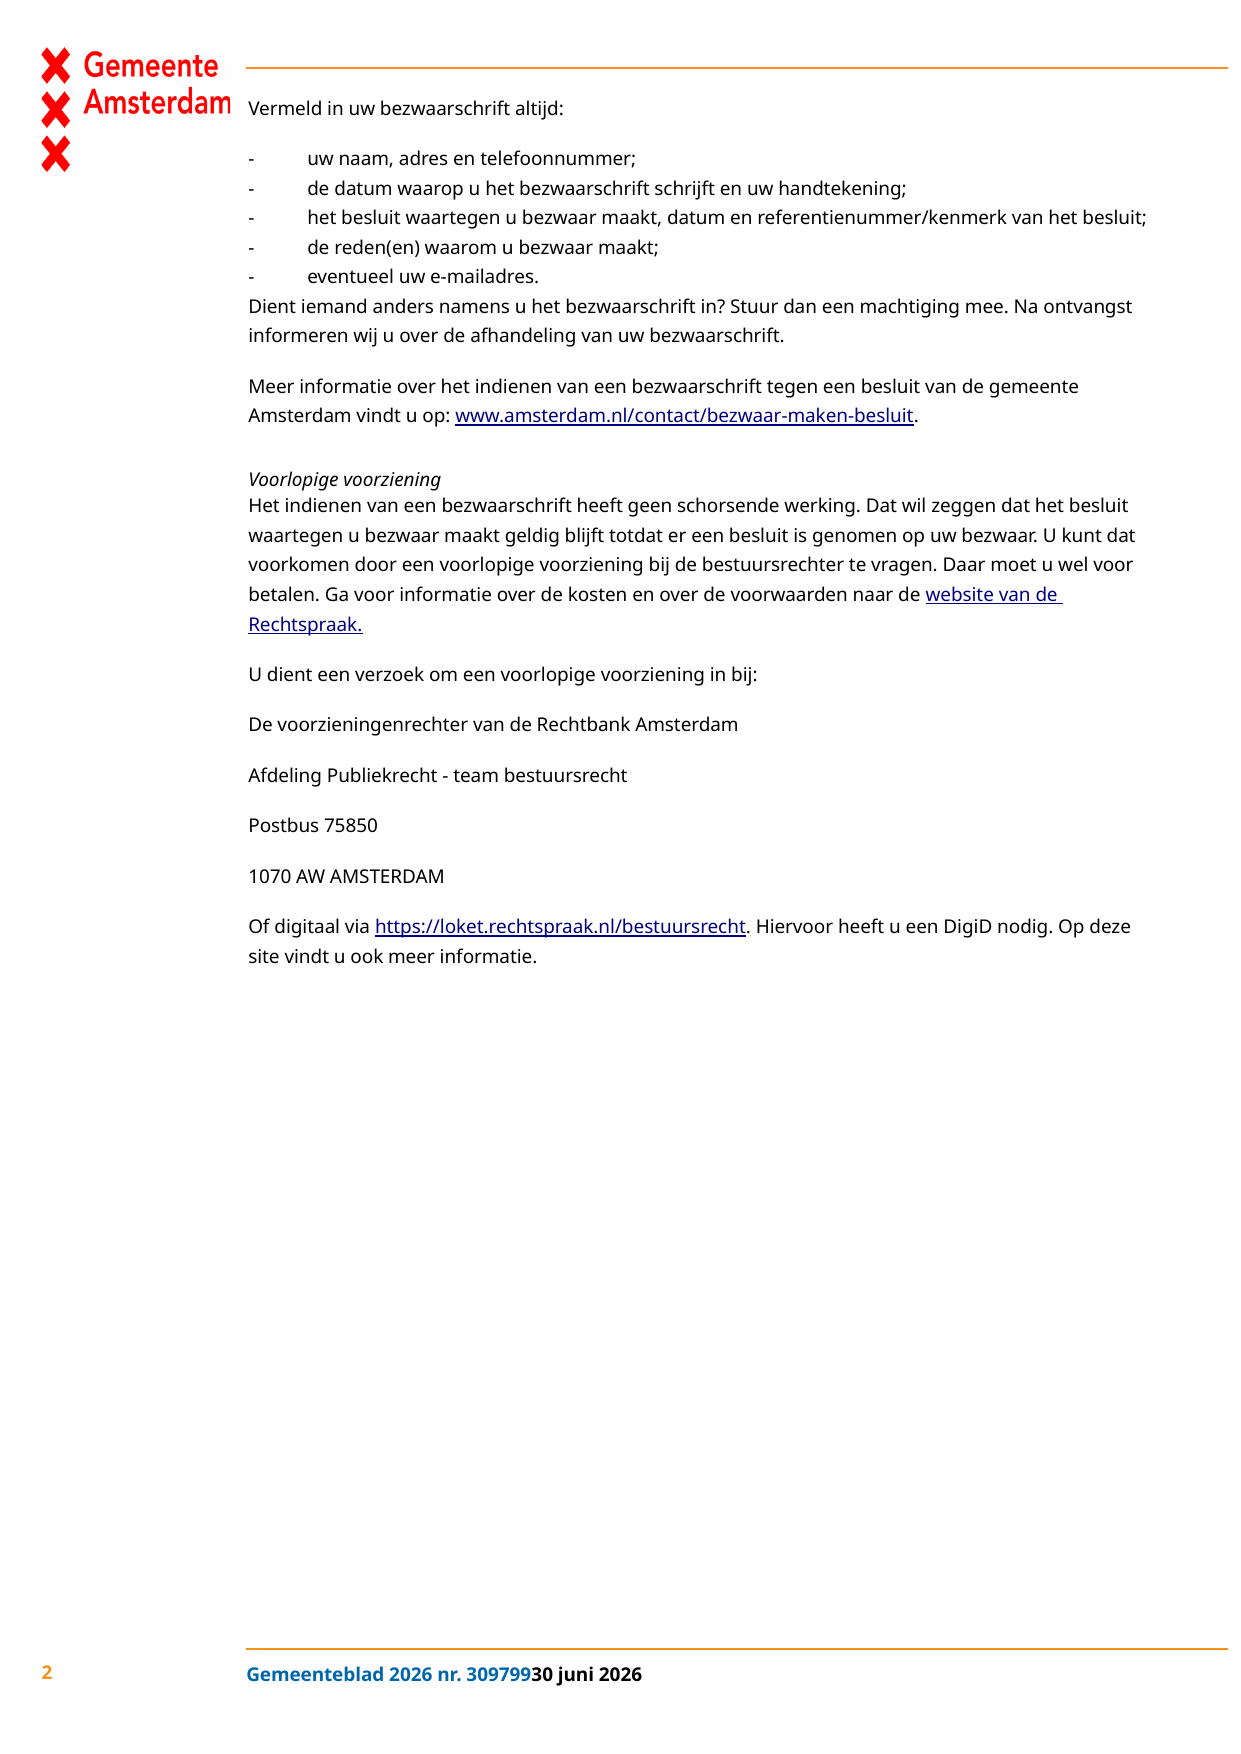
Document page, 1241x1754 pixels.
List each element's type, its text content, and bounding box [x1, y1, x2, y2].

text Het indienen van een bezwaarschrift heeft geen schorsende werking. Dat wil zeggen dat het besluit waartegen u bezwaar maakt geldig blijft totdat er een besluit is genomen op uw bezwaar. U kunt dat voorkomen door een voorlopige voorziening bij de bestuursrechter te vragen. Daar moet u wel voor betalen. Ga voor informatie over de kosten en over de voorwaarden naar de website van de Rechtspraak. [248, 492, 1152, 636]
list de datum waarop u het bezwaarschrift schrijft en uw handtekening; [248, 175, 1152, 201]
text Postbus 75850 [248, 812, 1152, 838]
text Dient iemand anders namens u het bezwaarschrift in? Stuur dan een machtiging mee. Na ontvangst informeren wij u over de afhandeling van uw bezwaarschrift. [248, 293, 1152, 348]
text Voorlopige voorziening [248, 467, 1152, 492]
text Meer informatie over het indienen van een bezwaarschrift tegen een besluit van de gemeente Amsterdam vindt u op: www.amsterdam.nl/contact/bezwaar-maken-besluit. [248, 373, 1152, 428]
list het besluit waartegen u bezwaar maakt, datum en referentienummer/kenmerk van het besluit; [248, 204, 1152, 230]
text De voorzieningenrechter van de Rechtbank Amsterdam [248, 712, 1152, 737]
text Of digitaal via https://loket.rechtspraak.nl/bestuursrecht. Hiervoor heeft u een DigiD nodig. Op deze site vindt u ook meer informatie. [248, 913, 1152, 968]
text 1070 AW AMSTERDAM [248, 863, 1152, 888]
list uw naam, adres en telefoonnummer; [248, 145, 1152, 171]
list de reden(en) waarom u bezwaar maakt; [248, 234, 1152, 260]
list eventueel uw e-mailadres. [248, 263, 1152, 289]
text Vermeld in uw bezwaarschrift altijd: [248, 95, 1152, 121]
picture [41, 47, 231, 172]
text U dient een verzoek om een voorlopige voorziening in bij: [248, 661, 1152, 687]
text Afdeling Publiekrecht - team bestuursrecht [248, 762, 1152, 788]
